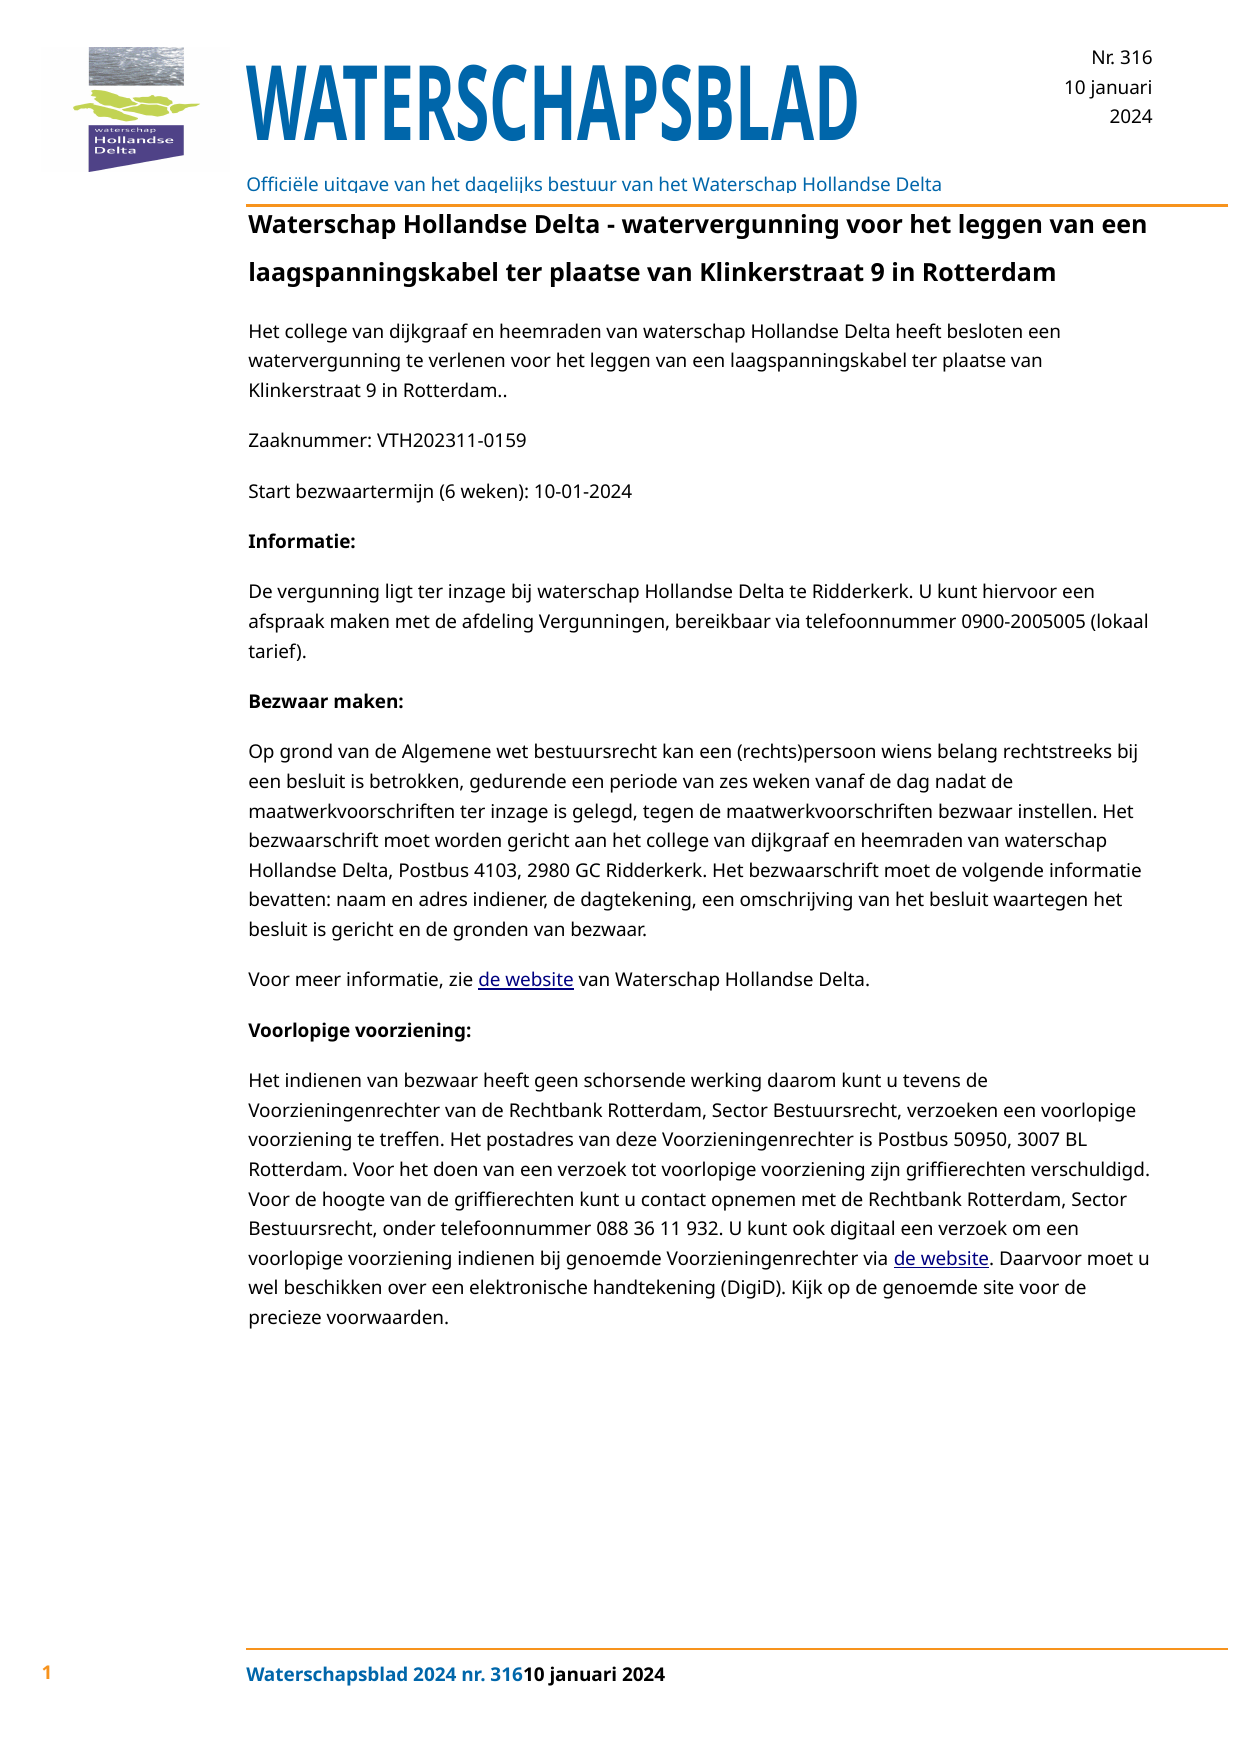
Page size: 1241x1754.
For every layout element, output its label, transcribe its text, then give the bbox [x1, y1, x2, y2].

text Waterschap Hollandse Delta - watervergunning voor het leggen van een laagspanningskabel ter plaatse van Klinkerstraat 9 in Rotterdam [248, 207, 1152, 288]
text Het indienen van bezwaar heeft geen schorsende werking daarom kunt u tevens de Voorzieningenrechter van de Rechtbank Rotterdam, Sector Bestuursrecht, verzoeken een voorlopige voorziening te treffen. Het postadres van deze Voorzieningenrechter is Postbus 50950, 3007 BL Rotterdam. Voor het doen van een verzoek tot voorlopige voorziening zijn griffierechten verschuldigd. Voor de hoogte van de griffierechten kunt u contact opnemen met de Rechtbank Rotterdam, Sector Bestuursrecht, onder telefoonnummer 088 36 11 932. U kunt ook digitaal een verzoek om een voorlopige voorziening indienen bij genoemde Voorzieningenrechter via de website. Daarvoor moet u wel beschikken over een elektronische handtekening (DigiD). Kijk op de genoemde site voor de precieze voorwaarden. [248, 1067, 1152, 1330]
text Voor meer informatie, zie de website van Waterschap Hollandse Delta. [248, 967, 1152, 992]
text Op grond van de Algemene wet bestuursrecht kan een (rechts)persoon wiens belang rechtstreeks bij een besluit is betrokken, gedurende een periode van zes weken vanaf de dag nadat de maatwerkvoorschriften ter inzage is gelegd, tegen de maatwerkvoorschriften bezwaar instellen. Het bezwaarschrift moet worden gericht aan het college van dijkgraaf en heemraden van waterschap Hollandse Delta, Postbus 4103, 2980 GC Ridderkerk. Het bezwaarschrift moet de volgende informatie bevatten: naam en adres indiener, de dagtekening, een omschrijving van het besluit waartegen het besluit is gericht en de gronden van bezwaar. [248, 739, 1152, 942]
text Informatie: [248, 528, 1152, 554]
text Bezwaar maken: [248, 688, 1152, 714]
text Voorlopige voorziening: [248, 1017, 1152, 1043]
text De vergunning ligt ter inzage bij waterschap Hollandse Delta te Ridderkerk. U kunt hiervoor een afspraak maken met de afdeling Vergunningen, bereikbaar via telefoonnummer 0900-2005005 (lokaal tarief). [248, 579, 1152, 664]
picture [41, 47, 231, 172]
text Het college van dijkgraaf en heemraden van waterschap Hollandse Delta heeft besloten een watervergunning te verlenen voor het leggen van een laagspanningskabel ter plaatse van Klinkerstraat 9 in Rotterdam.. [248, 318, 1152, 403]
text Start bezwaartermijn (6 weken): 10-01-2024 [248, 478, 1152, 504]
text Zaaknummer: VTH202311-0159 [248, 427, 1152, 453]
